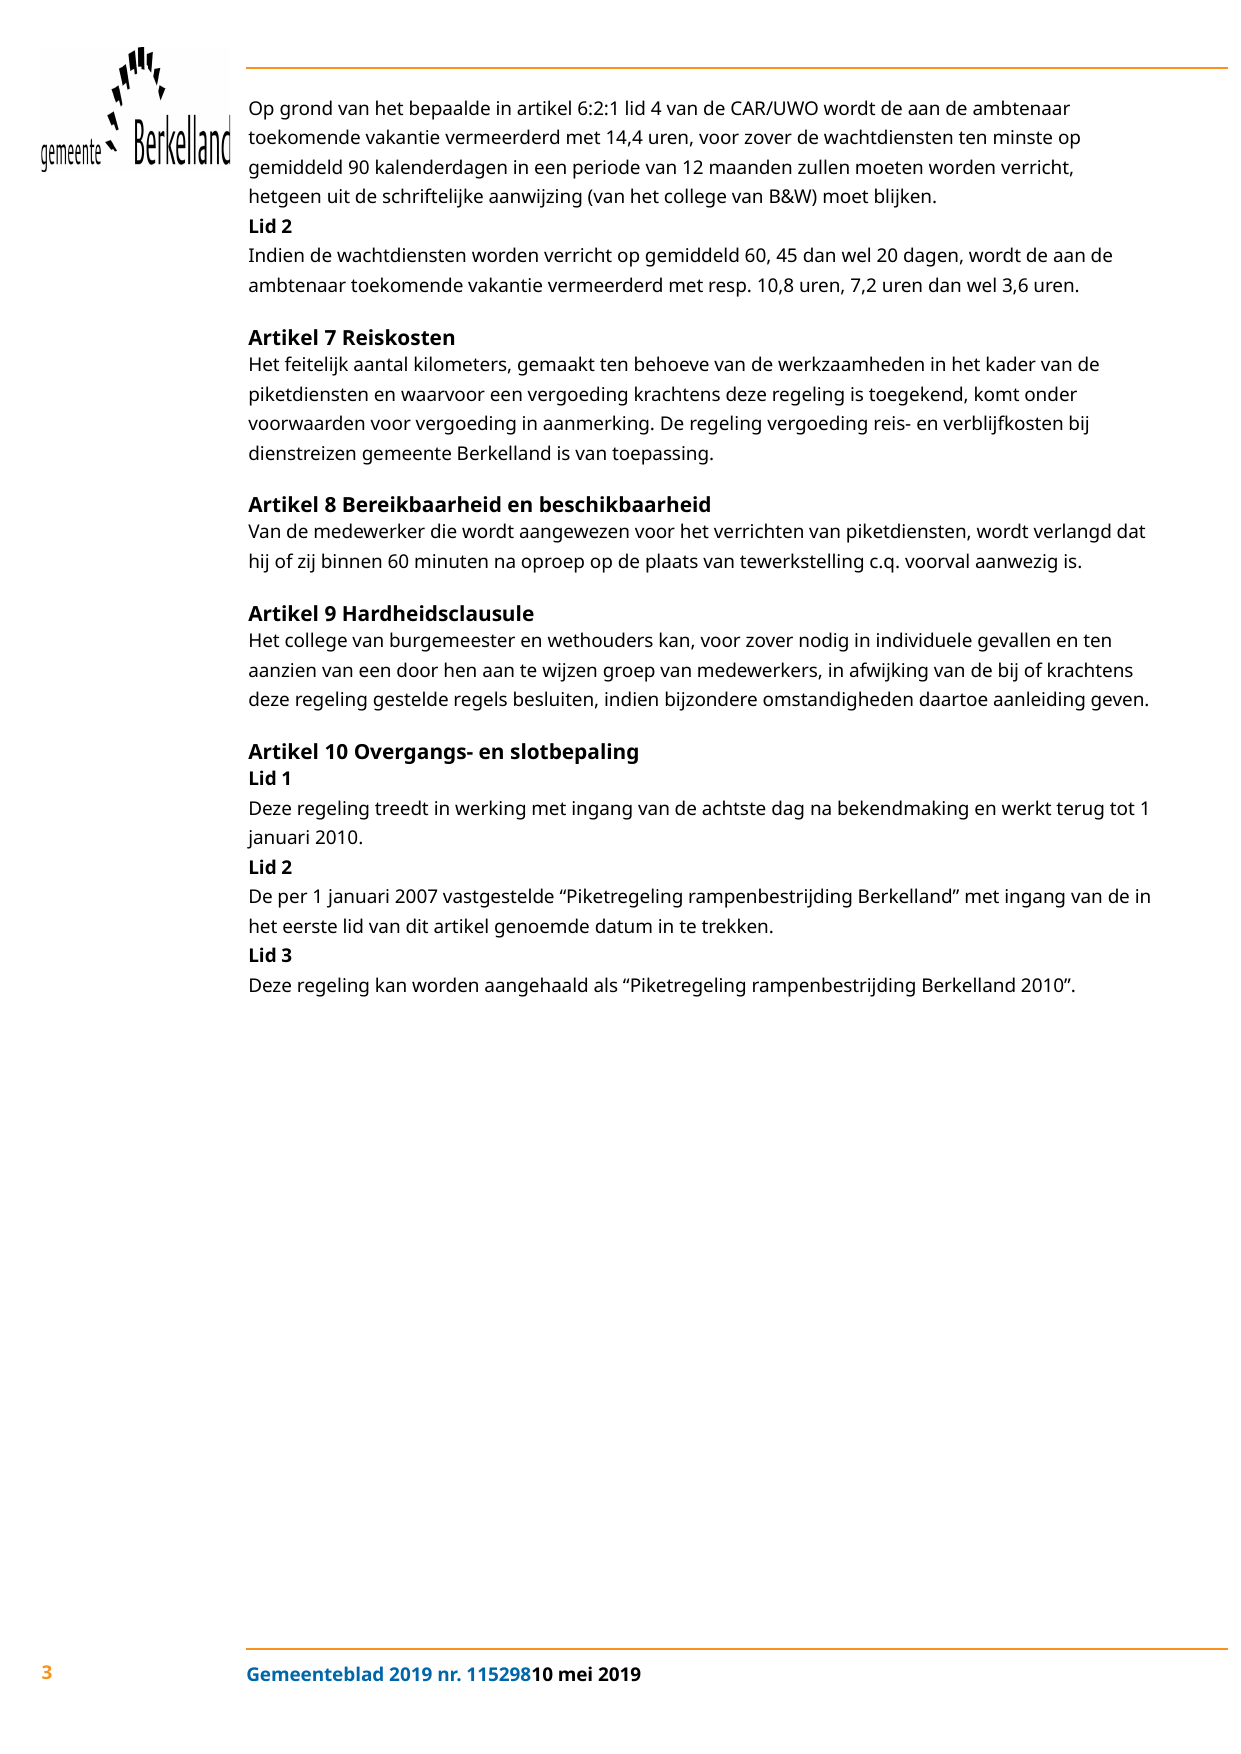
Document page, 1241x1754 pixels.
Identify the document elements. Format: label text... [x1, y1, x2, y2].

text Lid 1 [248, 765, 1152, 791]
text Van de medewerker die wordt aangewezen voor het verrichten van piketdiensten, wordt verlangd dat hij of zij binnen 60 minuten na oproep op de plaats van tewerkstelling c.q. voorval aanwezig is. [248, 519, 1152, 574]
text Deze regeling treedt in werking met ingang van de achtste dag na bekendmaking en werkt terug tot 1 januari 2010. [248, 795, 1152, 850]
text Lid 2 [248, 213, 1152, 239]
text Het college van burgemeester en wethouders kan, voor zover nodig in individuele gevallen en ten aanzien van een door hen aan te wijzen groep van medewerkers, in afwijking van de bij of krachtens deze regeling gestelde regels besluiten, indien bijzondere omstandigheden daartoe aanleiding geven. [248, 627, 1152, 712]
text Artikel 9 Hardheidsclausule [248, 599, 1152, 627]
text Artikel 7 Reiskosten [248, 323, 1152, 351]
text Artikel 10 Overgangs- en slotbepaling [248, 737, 1152, 765]
picture [41, 47, 231, 172]
text Artikel 8 Bereikbaarheid en beschikbaarheid [248, 490, 1152, 519]
text Deze regeling kan worden aangehaald als “Piketregeling rampenbestrijding Berkelland 2010”. [248, 972, 1152, 998]
text De per 1 januari 2007 vastgestelde “Piketregeling rampenbestrijding Berkelland” met ingang van de in het eerste lid van dit artikel genoemde datum in te trekken. [248, 883, 1152, 939]
text Indien de wachtdiensten worden verricht op gemiddeld 60, 45 dan wel 20 dagen, wordt de aan de ambtenaar toekomende vakantie vermeerderd met resp. 10,8 uren, 7,2 uren dan wel 3,6 uren. [248, 243, 1152, 298]
text Lid 3 [248, 943, 1152, 968]
text Lid 2 [248, 854, 1152, 880]
text Het feitelijk aantal kilometers, gemaakt ten behoeve van de werkzaamheden in het kader van de piketdiensten en waarvoor een vergoeding krachtens deze regeling is toegekend, komt onder voorwaarden voor vergoeding in aanmerking. De regeling vergoeding reis- en verblijfkosten bij dienstreizen gemeente Berkelland is van toepassing. [248, 351, 1152, 466]
text Op grond van het bepaalde in artikel 6:2:1 lid 4 van de CAR/UWO wordt de aan de ambtenaar toekomende vakantie vermeerderd met 14,4 uren, voor zover de wachtdiensten ten minste op gemiddeld 90 kalenderdagen in een periode van 12 maanden zullen moeten worden verricht, hetgeen uit de schriftelijke aanwijzing (van het college van B&W) moet blijken. [248, 95, 1152, 209]
